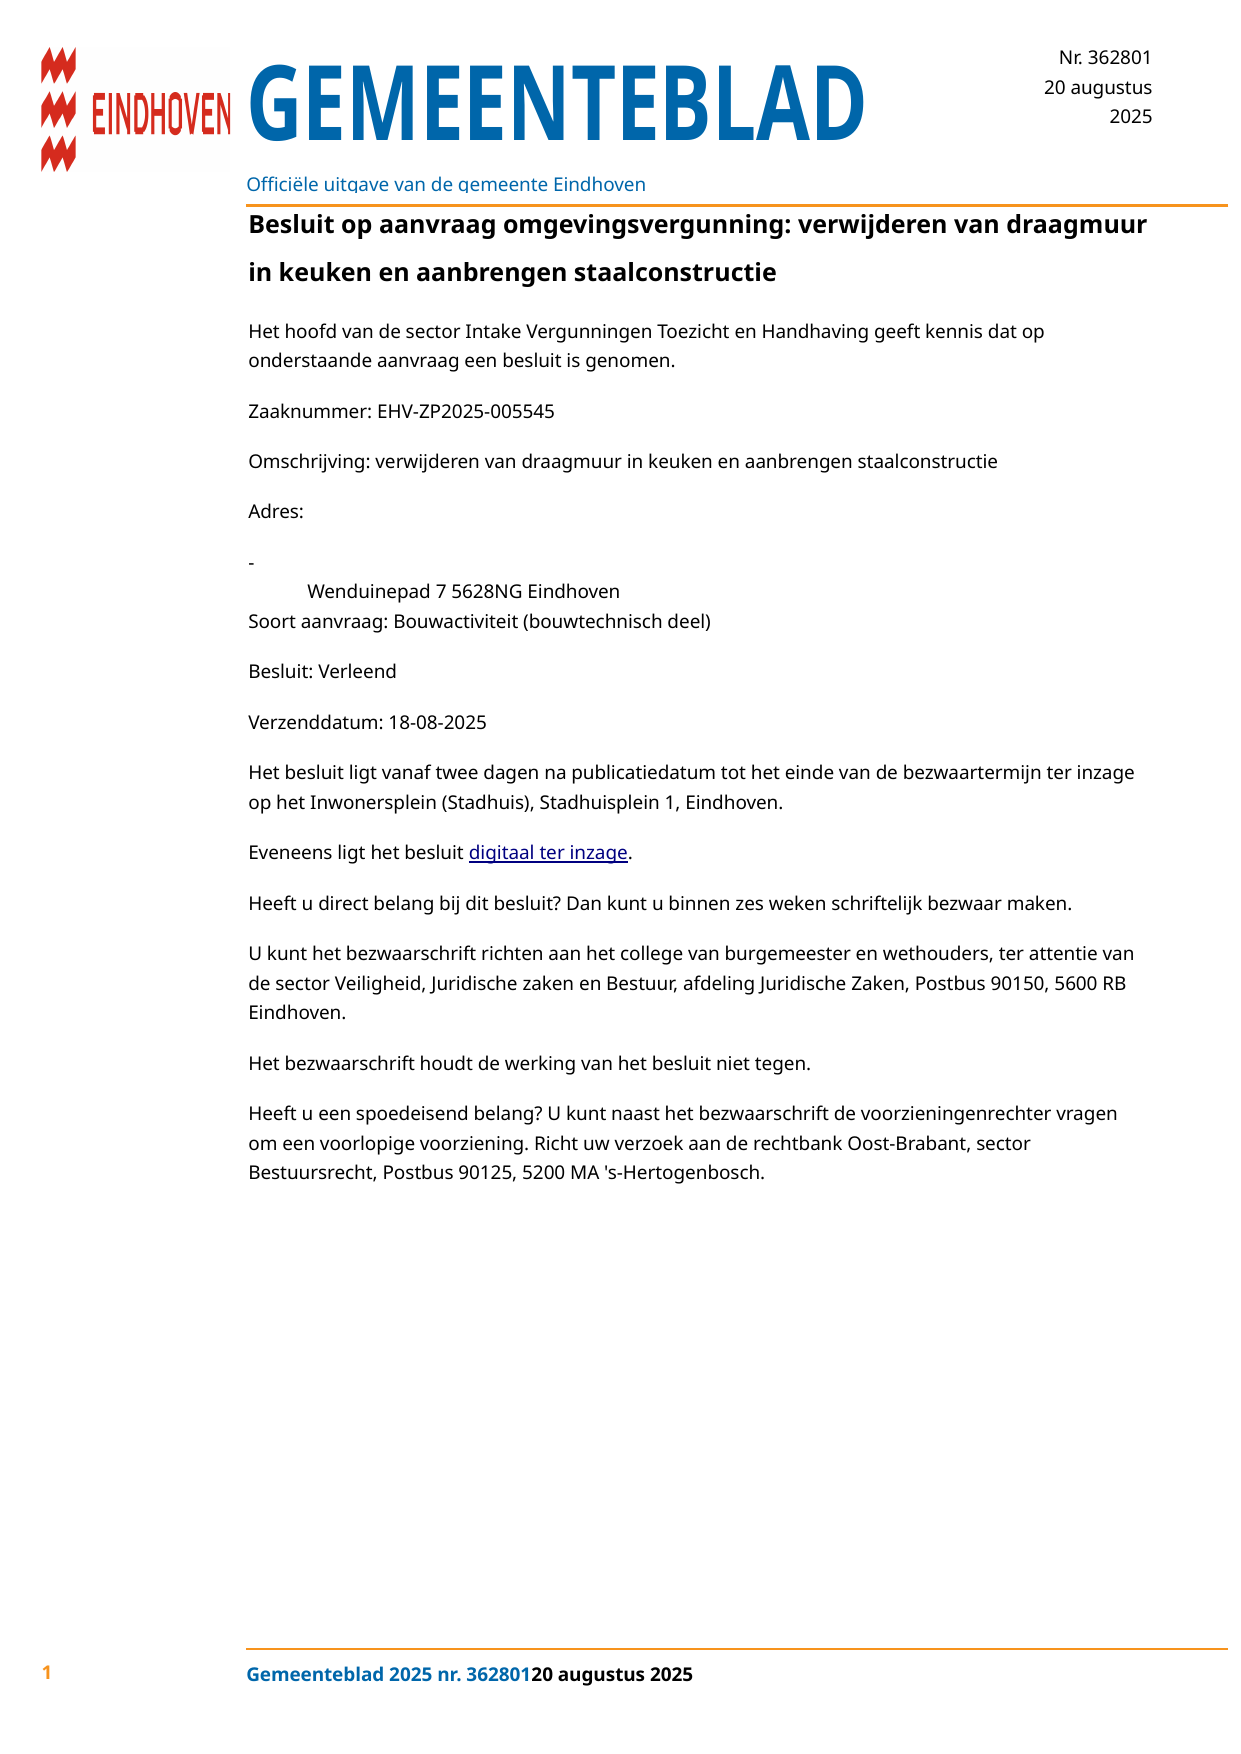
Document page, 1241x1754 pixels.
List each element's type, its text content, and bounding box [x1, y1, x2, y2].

text Het bezwaarschrift houdt de werking van het besluit niet tegen. [248, 1050, 1152, 1076]
text Besluit op aanvraag omgevingsvergunning: verwijderen van draagmuur in keuken en aanbrengen staalconstructie [248, 207, 1152, 288]
text Heeft u een spoedeisend belang? U kunt naast het bezwaarschrift de voorzieningenrechter vragen om een voorlopige voorziening. Richt uw verzoek aan de rechtbank Oost-Brabant, sector Bestuursrecht, Postbus 90125, 5200 MA 's-Hertogenbosch. [248, 1100, 1152, 1185]
text Heeft u direct belang bij dit besluit? Dan kunt u binnen zes weken schriftelijk bezwaar maken. [248, 890, 1152, 916]
text Besluit: Verleend [248, 659, 1152, 684]
text Eveneens ligt het besluit digitaal ter inzage. [248, 839, 1152, 865]
text Het besluit ligt vanaf twee dagen na publicatiedatum tot het einde van de bezwaartermijn ter inzage op het Inwonersplein (Stadhuis), Stadhuisplein 1, Eindhoven. [248, 759, 1152, 815]
text Zaaknummer: EHV-ZP2025-005545 [248, 398, 1152, 424]
text Het hoofd van de sector Intake Vergunningen Toezicht en Handhaving geeft kennis dat op onderstaande aanvraag een besluit is genomen. [248, 318, 1152, 373]
list Wenduinepad 7 5628NG Eindhoven [248, 579, 1152, 604]
text Soort aanvraag: Bouwactiviteit (bouwtechnisch deel) [248, 608, 1152, 634]
text Verzenddatum: 18-08-2025 [248, 709, 1152, 735]
text Omschrijving: verwijderen van draagmuur in keuken en aanbrengen staalconstructie [248, 448, 1152, 474]
text Adres: [248, 499, 1152, 524]
text U kunt het bezwaarschrift richten aan het college van burgemeester en wethouders, ter attentie van de sector Veiligheid, Juridische zaken en Bestuur, afdeling Juridische Zaken, Postbus 90150, 5600 RB Eindhoven. [248, 940, 1152, 1025]
picture [41, 47, 231, 172]
